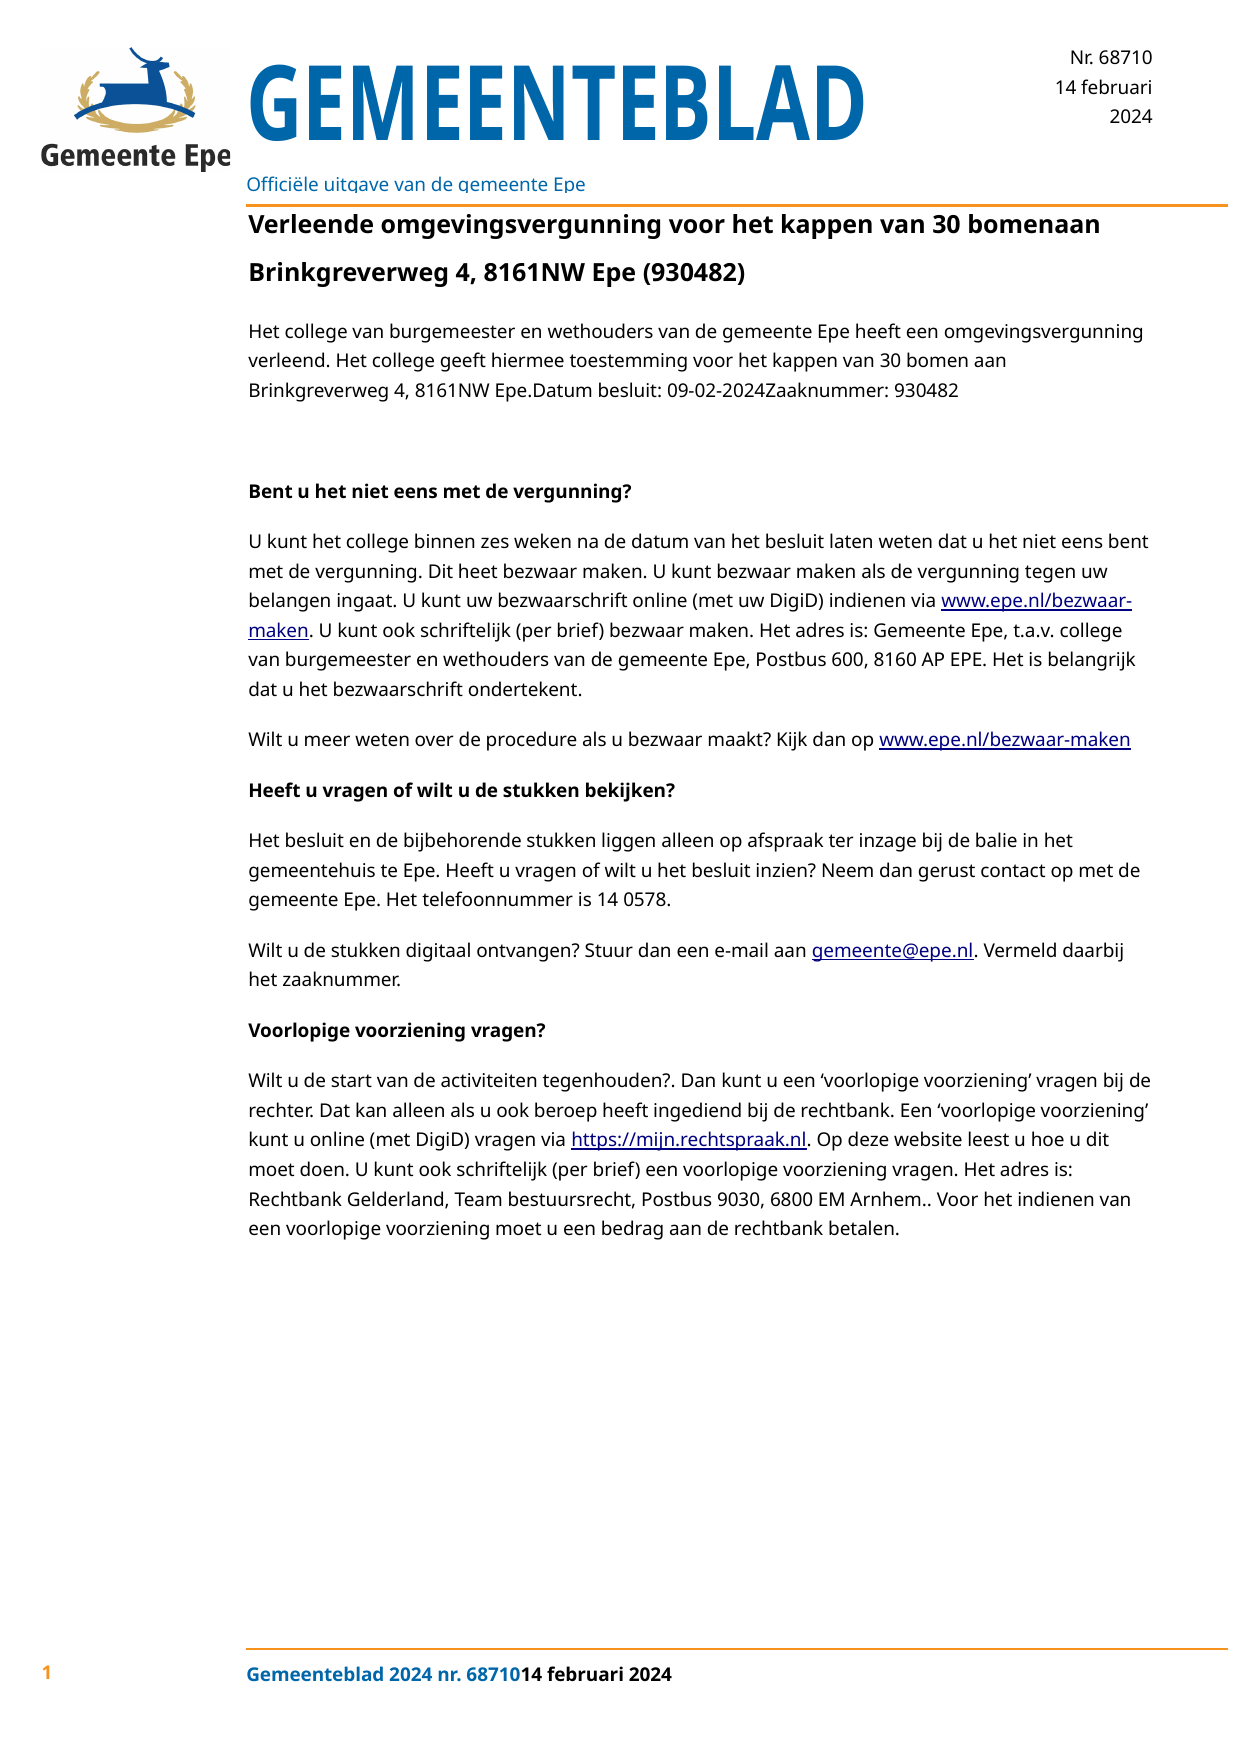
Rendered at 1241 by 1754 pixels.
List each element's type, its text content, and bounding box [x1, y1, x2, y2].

text Wilt u de stukken digitaal ontvangen? Stuur dan een e-mail aan gemeente@epe.nl. Vermeld daarbij het zaaknummer. [248, 937, 1152, 992]
text Wilt u de start van de activiteiten tegenhouden?. Dan kunt u een ‘voorlopige voorziening’ vragen bij de rechter. Dat kan alleen als u ook beroep heeft ingediend bij de rechtbank. Een ‘voorlopige voorziening’ kunt u online (met DigiD) vragen via https://mijn.rechtspraak.nl. Op deze website leest u hoe u dit moet doen. U kunt ook schriftelijk (per brief) een voorlopige voorziening vragen. Het adres is: Rechtbank Gelderland, Team bestuursrecht, Postbus 9030, 6800 EM Arnhem.. Voor het indienen van een voorlopige voorziening moet u een bedrag aan de rechtbank betalen. [248, 1067, 1152, 1241]
picture [41, 47, 231, 172]
text Het besluit en de bijbehorende stukken liggen alleen op afspraak ter inzage bij de balie in het gemeentehuis te Epe. Heeft u vragen of wilt u het besluit inzien? Neem dan gerust contact op met de gemeente Epe. Het telefoonnummer is 14 0578. [248, 827, 1152, 912]
text Verleende omgevingsvergunning voor het kappen van 30 bomenaan Brinkgreverweg 4, 8161NW Epe (930482) [248, 207, 1152, 288]
text Het college van burgemeester en wethouders van de gemeente Epe heeft een omgevingsvergunning verleend. Het college geeft hiermee toestemming voor het kappen van 30 bomen aan Brinkgreverweg 4, 8161NW Epe.Datum besluit: 09-02-2024Zaaknummer: 930482 [248, 318, 1152, 403]
text Bent u het niet eens met de vergunning? [248, 478, 1152, 504]
text Heeft u vragen of wilt u de stukken bekijken? [248, 777, 1152, 803]
text U kunt het college binnen zes weken na de datum van het besluit laten weten dat u het niet eens bent met de vergunning. Dit heet bezwaar maken. U kunt bezwaar maken als de vergunning tegen uw belangen ingaat. U kunt uw bezwaarschrift online (met uw DigiD) indienen via www.epe.nl/bezwaar-maken. U kunt ook schriftelijk (per brief) bezwaar maken. Het adres is: Gemeente Epe, t.a.v. college van burgemeester en wethouders van de gemeente Epe, Postbus 600, 8160 AP EPE. Het is belangrijk dat u het bezwaarschrift ondertekent. [248, 528, 1152, 702]
text Voorlopige voorziening vragen? [248, 1017, 1152, 1043]
text Wilt u meer weten over de procedure als u bezwaar maakt? Kijk dan op www.epe.nl/bezwaar-maken [248, 727, 1152, 752]
